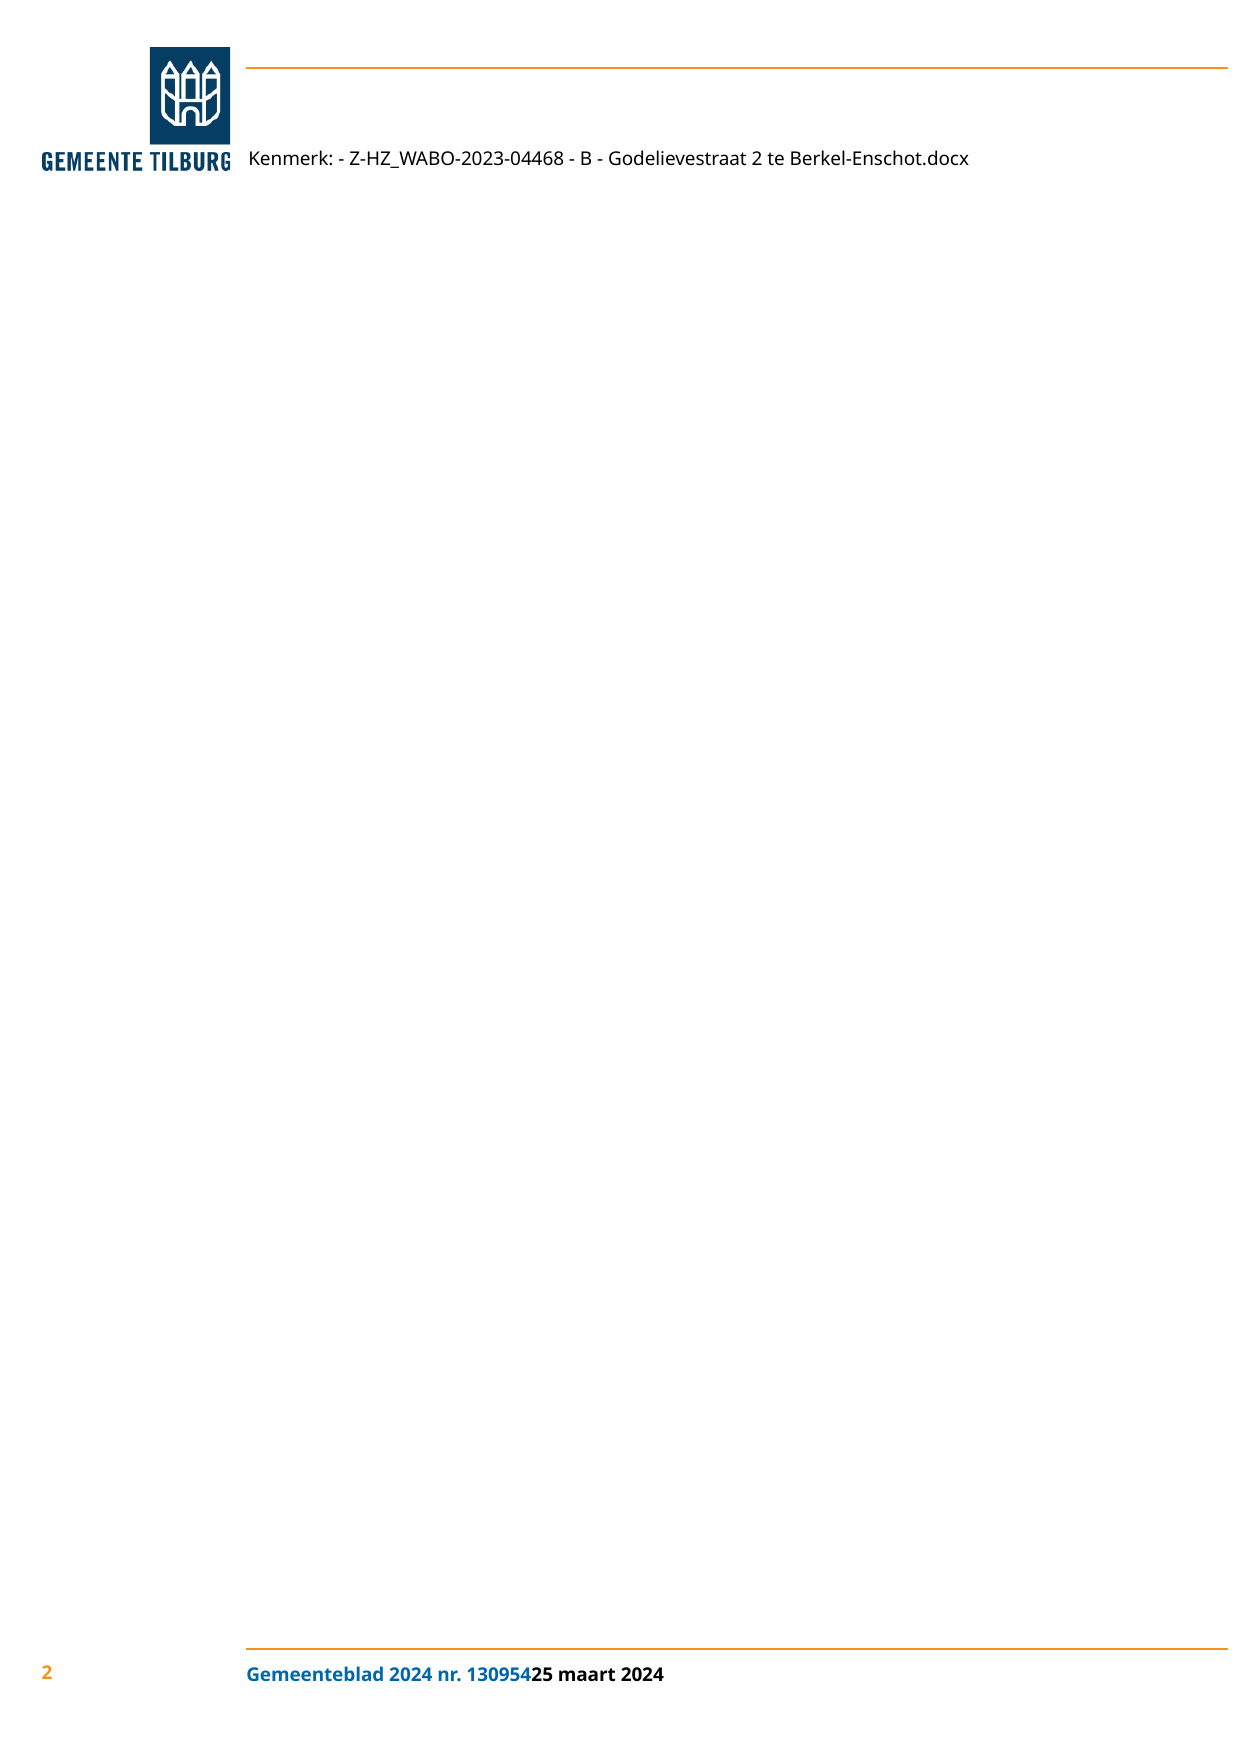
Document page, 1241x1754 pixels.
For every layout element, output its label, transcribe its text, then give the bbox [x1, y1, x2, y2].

text Kenmerk: - Z-HZ_WABO-2023-04468 - B - Godelievestraat 2 te Berkel-Enschot.docx [248, 145, 1152, 171]
picture [41, 47, 231, 172]
